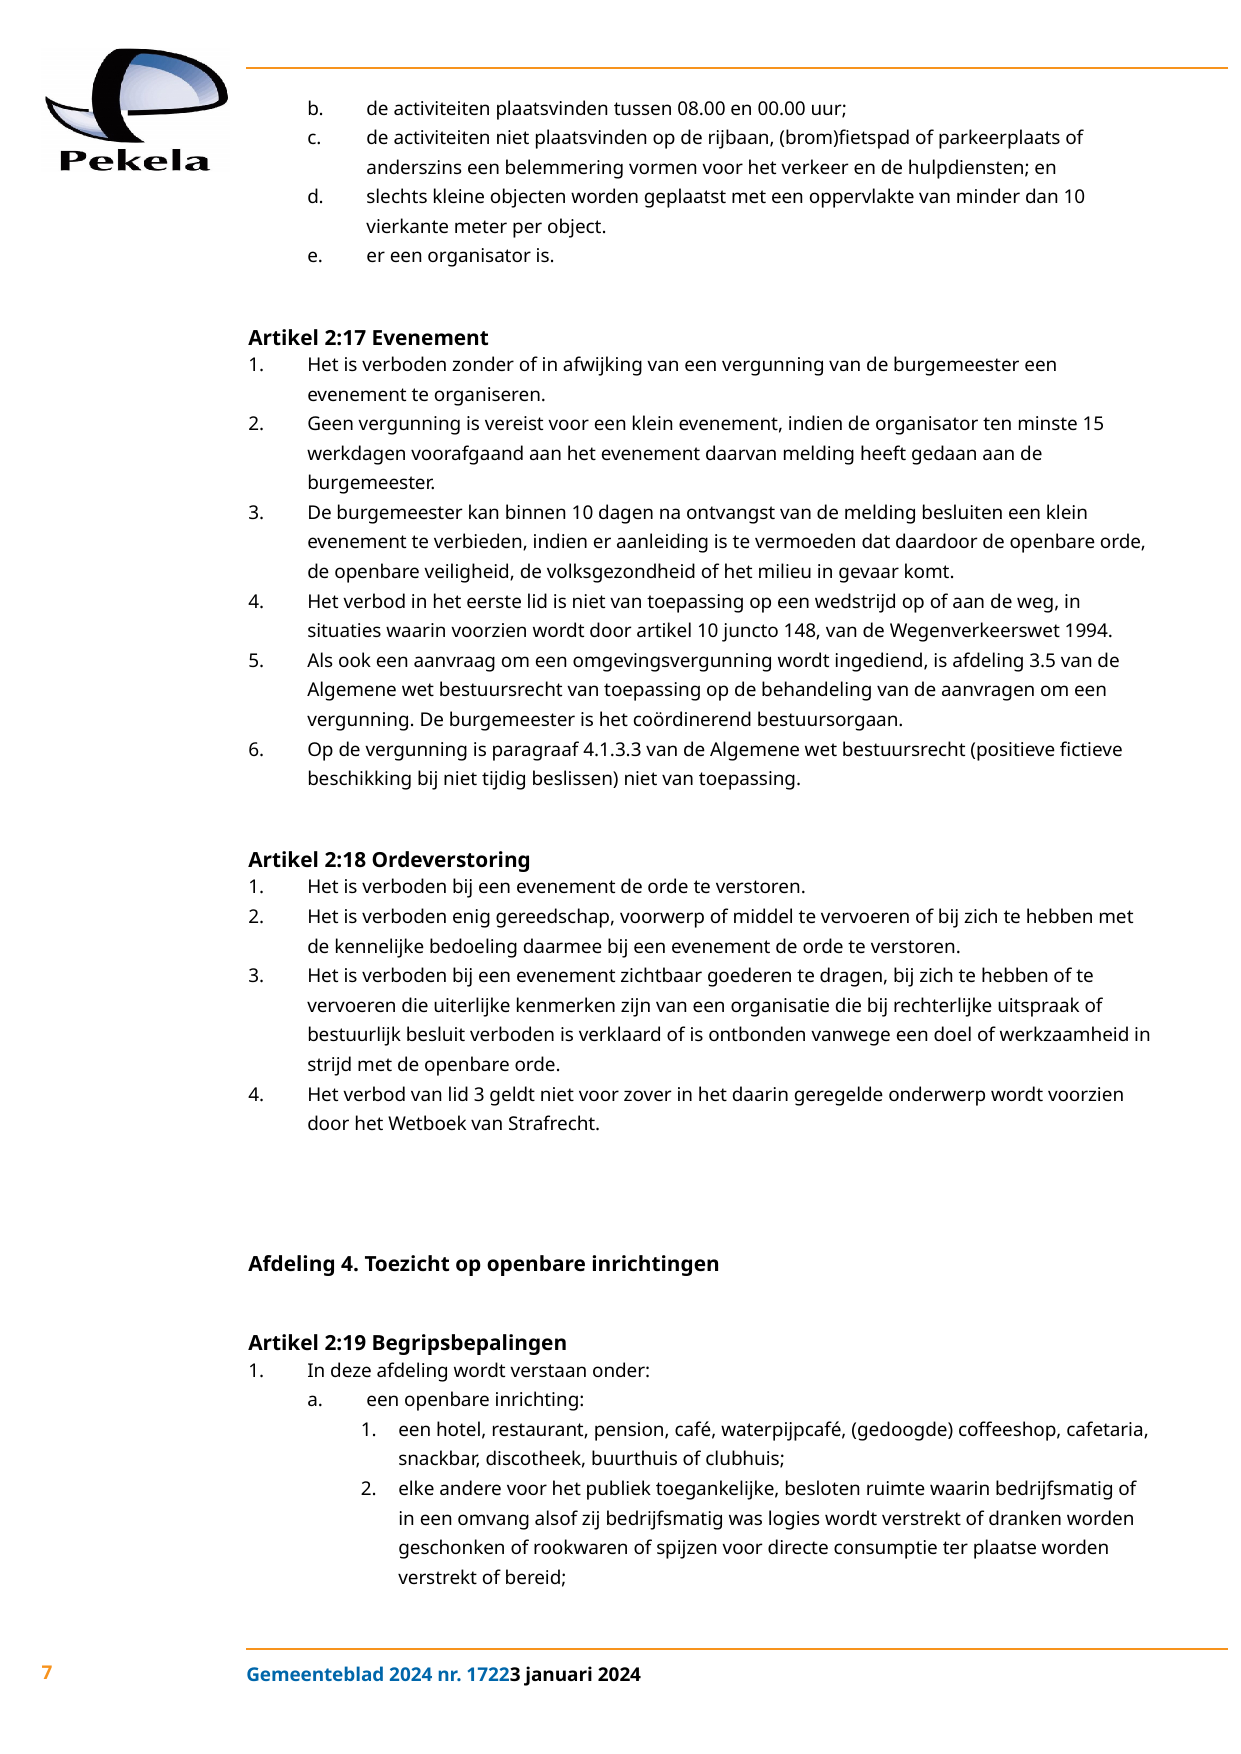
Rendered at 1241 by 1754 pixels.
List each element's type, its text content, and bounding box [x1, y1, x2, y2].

list een openbare inrichting: [307, 1386, 1152, 1412]
text Artikel 2:18 Ordeverstoring [248, 845, 1152, 874]
list een hotel, restaurant, pension, café, waterpijpcafé, (gedoogde) coffeeshop, cafetaria, snackbar, discotheek, buurthuis of clubhuis; [361, 1416, 1152, 1471]
list In deze afdeling wordt verstaan onder: [248, 1357, 1152, 1383]
list de activiteiten plaatsvinden tussen 08.00 en 00.00 uur; [307, 95, 1152, 121]
picture [41, 47, 231, 172]
text Afdeling 4. Toezicht op openbare inrichtingen [248, 1249, 1152, 1278]
list Het verbod in het eerste lid is niet van toepassing op een wedstrijd op of aan de weg, in situaties waarin voorzien wordt door artikel 10 juncto 148, van de Wegenverkeerswet 1994. [248, 588, 1152, 643]
list er een organisator is. [307, 243, 1152, 268]
list Het is verboden enig gereedschap, voorwerp of middel te vervoeren of bij zich te hebben met de kennelijke bedoeling daarmee bij een evenement de orde te verstoren. [248, 903, 1152, 959]
list Geen vergunning is vereist voor een klein evenement, indien de organisator ten minste 15 werkdagen voorafgaand aan het evenement daarvan melding heeft gedaan aan de burgemeester. [248, 410, 1152, 495]
list Het is verboden bij een evenement zichtbaar goederen te dragen, bij zich te hebben of te vervoeren die uiterlijke kenmerken zijn van een organisatie die bij rechterlijke uitspraak of bestuurlijk besluit verboden is verklaard of is ontbonden vanwege een doel of werkzaamheid in strijd met de openbare orde. [248, 962, 1152, 1077]
text Artikel 2:19 Begripsbepalingen [248, 1328, 1152, 1357]
text Artikel 2:17 Evenement [248, 323, 1152, 351]
list Het verbod van lid 3 geldt niet voor zover in het daarin geregelde onderwerp wordt voorzien door het Wetboek van Strafrecht. [248, 1081, 1152, 1136]
list Op de vergunning is paragraaf 4.1.3.3 van de Algemene wet bestuursrecht (positieve fictieve beschikking bij niet tijdig beslissen) niet van toepassing. [248, 736, 1152, 791]
list Het is verboden bij een evenement de orde te verstoren. [248, 874, 1152, 899]
list De burgemeester kan binnen 10 dagen na ontvangst van de melding besluiten een klein evenement te verbieden, indien er aanleiding is te vermoeden dat daardoor de openbare orde, de openbare veiligheid, de volksgezondheid of het milieu in gevaar komt. [248, 499, 1152, 584]
list elke andere voor het publiek toegankelijke, besloten ruimte waarin bedrijfsmatig of in een omvang alsof zij bedrijfsmatig was logies wordt verstrekt of dranken worden geschonken of rookwaren of spijzen voor directe consumptie ter plaatse worden verstrekt of bereid; [361, 1475, 1152, 1590]
list de activiteiten niet plaatsvinden op de rijbaan, (brom)fietspad of parkeerplaats of anderszins een belemmering vormen voor het verkeer en de hulpdiensten; en [307, 124, 1152, 180]
list Het is verboden zonder of in afwijking van een vergunning van de burgemeester een evenement te organiseren. [248, 351, 1152, 406]
list Als ook een aanvraag om een omgevingsvergunning wordt ingediend, is afdeling 3.5 van de Algemene wet bestuursrecht van toepassing op de behandeling van de aanvragen om een vergunning. De burgemeester is het coördinerend bestuursorgaan. [248, 647, 1152, 732]
list slechts kleine objecten worden geplaatst met een oppervlakte van minder dan 10 vierkante meter per object. [307, 183, 1152, 239]
